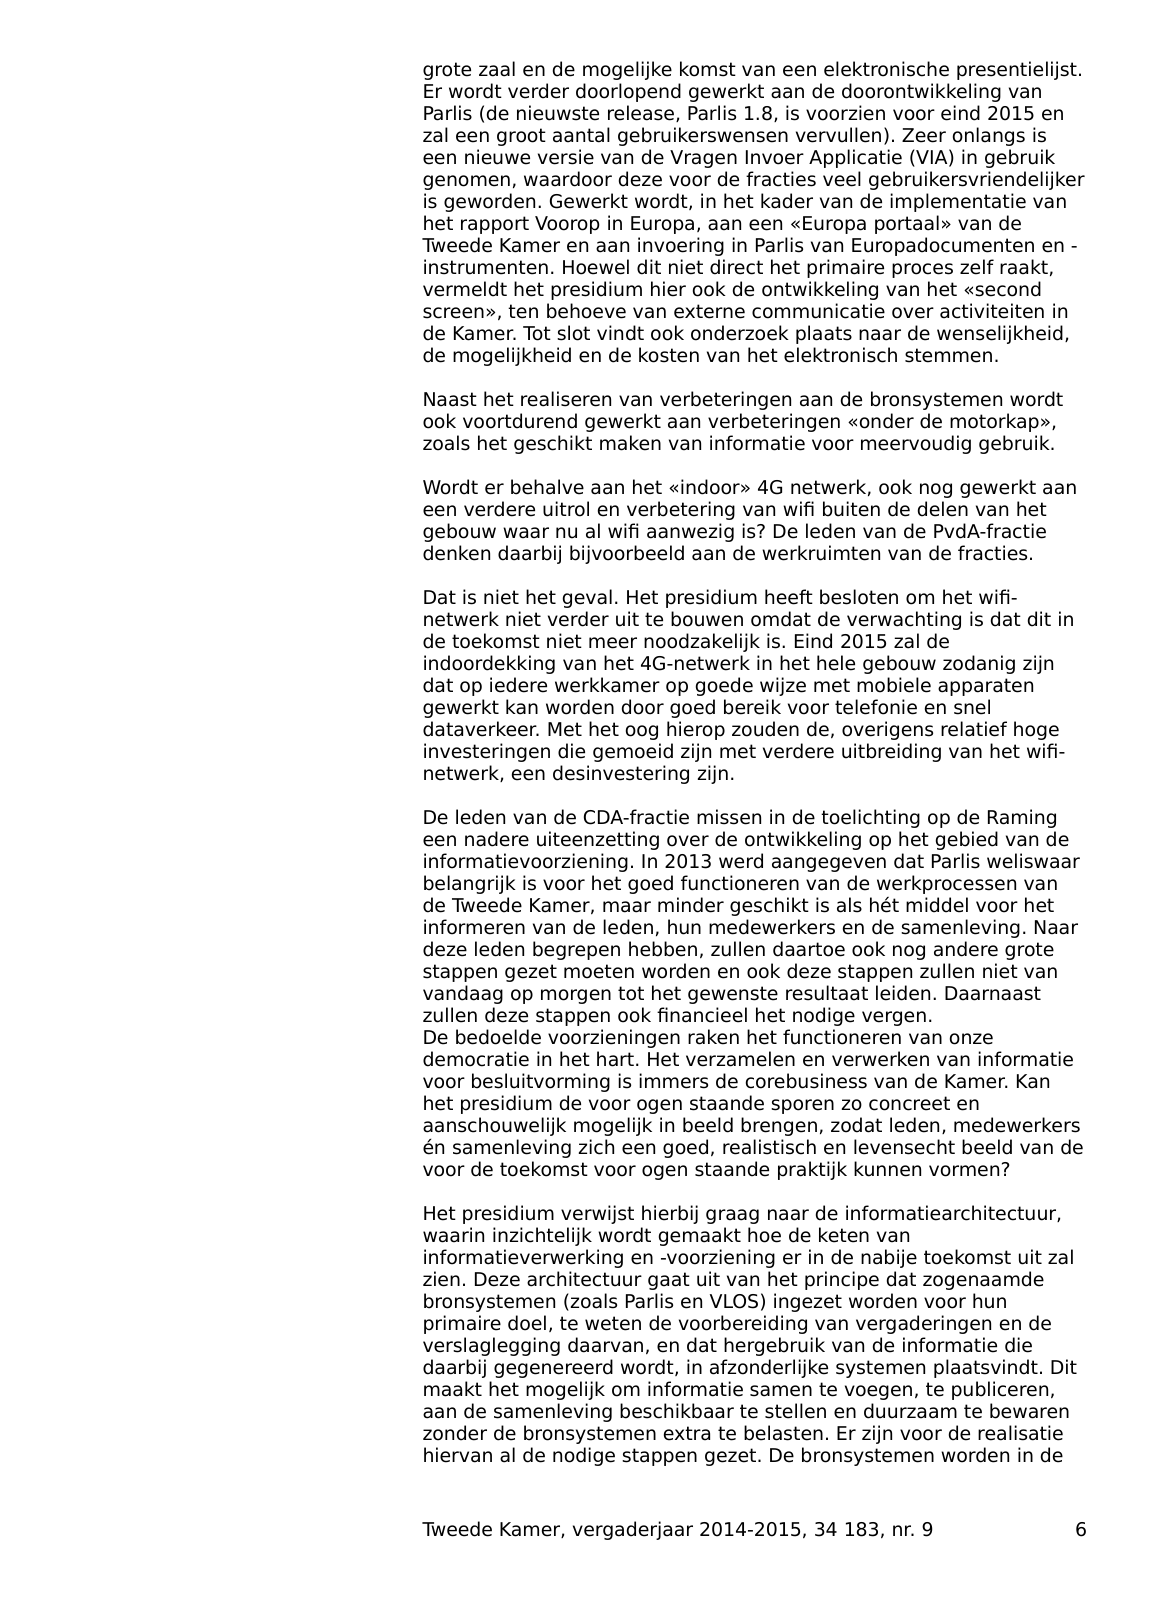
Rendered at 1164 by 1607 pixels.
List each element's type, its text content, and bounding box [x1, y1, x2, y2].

text Het presidium verwijst hierbij graag naar de informatiearchitectuur, waarin inzichtelijk wordt gemaakt hoe de keten van informatieverwerking en -voorziening er in de nabije toekomst uit zal zien. Deze architectuur gaat uit van het principe dat zogenaamde bronsystemen (zoals Parlis en VLOS) ingezet worden voor hun primaire doel, te weten de voorbereiding van vergaderingen en de verslaglegging daarvan, en dat hergebruik van de informatie die daarbij gegenereerd wordt, in afzonderlijke systemen plaatsvindt. Dit maakt het mogelijk om informatie samen te voegen, te publiceren, aan de samenleving beschikbaar te stellen en duurzaam te bewaren zonder de bronsystemen extra te belasten. Er zijn voor de realisatie hiervan al de nodige stappen gezet. De bronsystemen worden in de [422, 1203, 1087, 1467]
text Naast het realiseren van verbeteringen aan de bronsystemen wordt ook voortdurend gewerkt aan verbeteringen «onder de motorkap», zoals het geschikt maken van informatie voor meervoudig gebruik. [422, 389, 1087, 455]
text Dat is niet het geval. Het presidium heeft besloten om het wifi-netwerk niet verder uit te bouwen omdat de verwachting is dat dit in de toekomst niet meer noodzakelijk is. Eind 2015 zal de indoordekking van het 4G-netwerk in het hele gebouw zodanig zijn dat op iedere werkkamer op goede wijze met mobiele apparaten gewerkt kan worden door goed bereik voor telefonie en snel dataverkeer. Met het oog hierop zouden de, overigens relatief hoge investeringen die gemoeid zijn met verdere uitbreiding van het wifi-netwerk, een desinvestering zijn. [422, 587, 1087, 785]
text Wordt er behalve aan het «indoor» 4G netwerk, ook nog gewerkt aan een verdere uitrol en verbetering van wifi buiten de delen van het gebouw waar nu al wifi aanwezig is? De leden van de PvdA-fractie denken daarbij bijvoorbeeld aan de werkruimten van de fracties. [422, 477, 1087, 565]
text De bedoelde voorzieningen raken het functioneren van onze democratie in het hart. Het verzamelen en verwerken van informatie voor besluitvorming is immers de corebusiness van de Kamer. Kan het presidium de voor ogen staande sporen zo concreet en aanschouwelijk mogelijk in beeld brengen, zodat leden, medewerkers én samenleving zich een goed, realistisch en levensecht beeld van de voor de toekomst voor ogen staande praktijk kunnen vormen? [422, 1027, 1087, 1181]
text De leden van de CDA-fractie missen in de toelichting op de Raming een nadere uiteenzetting over de ontwikkeling op het gebied van de informatievoorziening. In 2013 werd aangegeven dat Parlis weliswaar belangrijk is voor het goed functioneren van de werkprocessen van de Tweede Kamer, maar minder geschikt is als hét middel voor het informeren van de leden, hun medewerkers en de samenleving. Naar deze leden begrepen hebben, zullen daartoe ook nog andere grote stappen gezet moeten worden en ook deze stappen zullen niet van vandaag op morgen tot het gewenste resultaat leiden. Daarnaast zullen deze stappen ook financieel het nodige vergen. [422, 807, 1087, 1027]
text grote zaal en de mogelijke komst van een elektronische presentielijst. Er wordt verder doorlopend gewerkt aan de doorontwikkeling van Parlis (de nieuwste release, Parlis 1.8, is voorzien voor eind 2015 en zal een groot aantal gebruikerswensen vervullen). Zeer onlangs is een nieuwe versie van de Vragen Invoer Applicatie (VIA) in gebruik genomen, waardoor deze voor de fracties veel gebruikersvriendelijker is geworden. Gewerkt wordt, in het kader van de implementatie van het rapport Voorop in Europa, aan een «Europa portaal» van de Tweede Kamer en aan invoering in Parlis van Europadocumenten en -instrumenten. Hoewel dit niet direct het primaire proces zelf raakt, vermeldt het presidium hier ook de ontwikkeling van het «second screen», ten behoeve van externe communicatie over activiteiten in de Kamer. Tot slot vindt ook onderzoek plaats naar de wenselijkheid, de mogelijkheid en de kosten van het elektronisch stemmen. [422, 59, 1087, 367]
